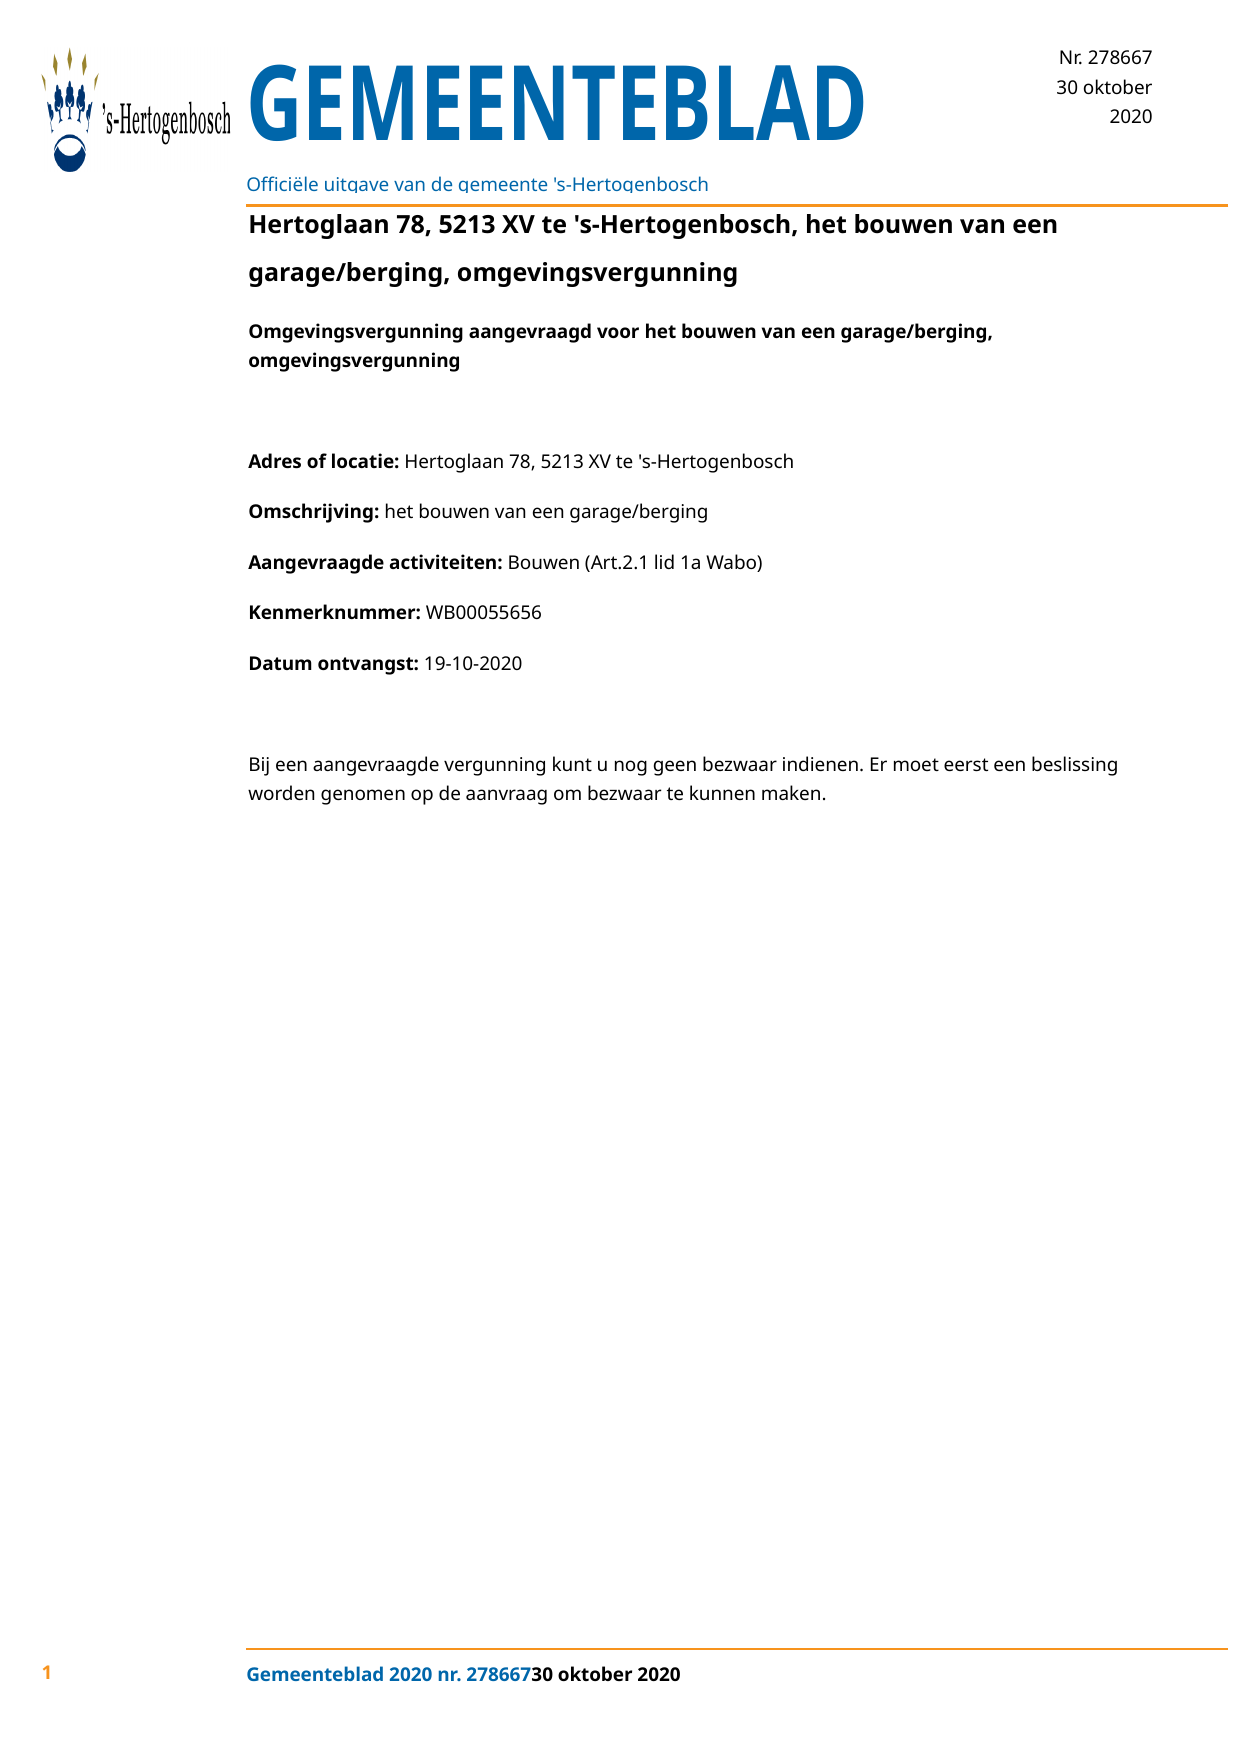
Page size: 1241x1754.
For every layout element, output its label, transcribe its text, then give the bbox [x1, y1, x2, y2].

picture [41, 47, 231, 172]
text Omschrijving: het bouwen van een garage/berging [248, 499, 1152, 524]
text Hertoglaan 78, 5213 XV te 's-Hertogenbosch, het bouwen van een garage/berging, omgevingsvergunning [248, 207, 1152, 288]
text Kenmerknummer: WB00055656 [248, 599, 1152, 625]
text Omgevingsvergunning aangevraagd voor het bouwen van een garage/berging, omgevingsvergunning [248, 318, 1152, 373]
text Datum ontvangst: 19-10-2020 [248, 650, 1152, 676]
text Adres of locatie: Hertoglaan 78, 5213 XV te 's-Hertogenbosch [248, 448, 1152, 474]
text Aangevraagde activiteiten: Bouwen (Art.2.1 lid 1a Wabo) [248, 549, 1152, 575]
text Bij een aangevraagde vergunning kunt u nog geen bezwaar indienen. Er moet eerst een beslissing worden genomen op de aanvraag om bezwaar te kunnen maken. [248, 751, 1152, 806]
